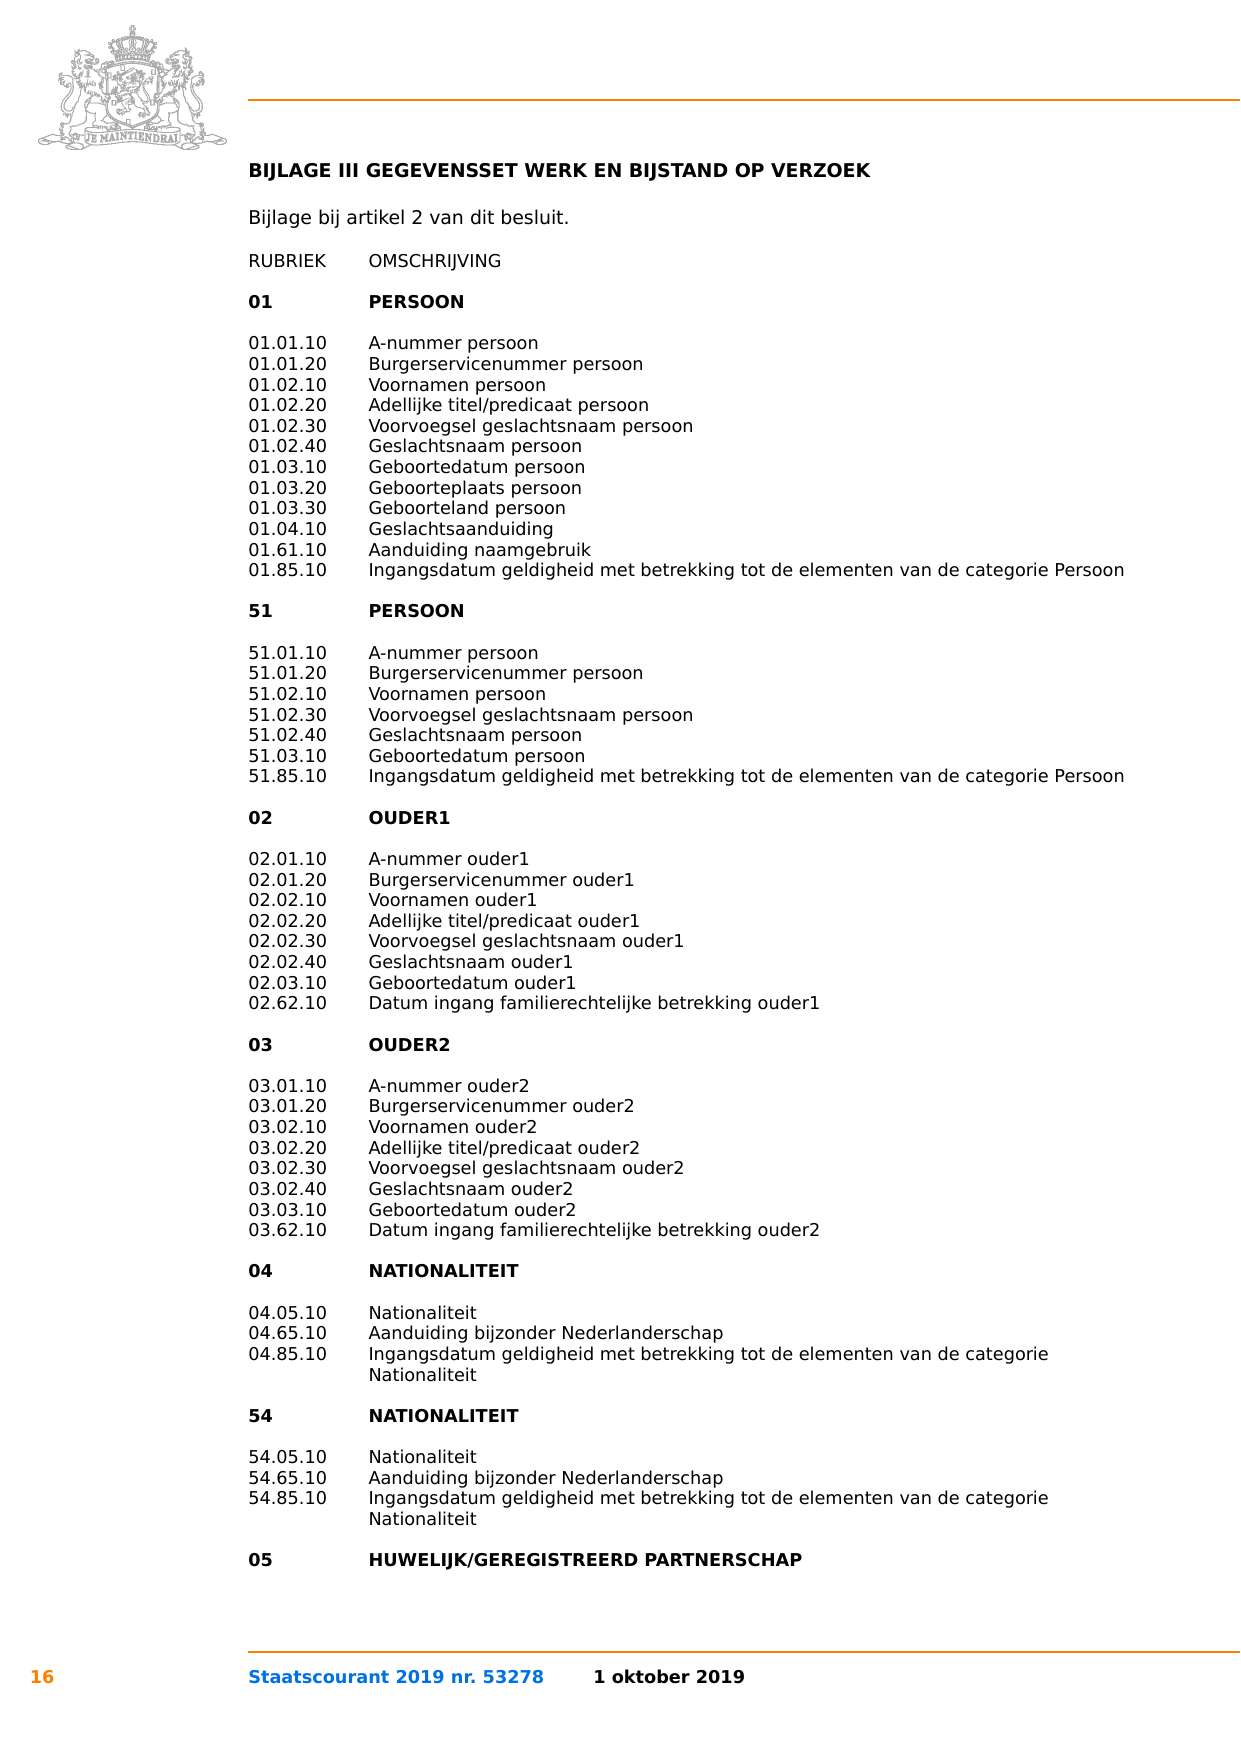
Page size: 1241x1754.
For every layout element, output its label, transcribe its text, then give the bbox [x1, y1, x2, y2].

table_cell Geslachtsaanduiding [363, 519, 1163, 539]
table_cell 03.02.10 [248, 1117, 362, 1138]
table_cell Geslachtsnaam ouder1 [363, 952, 1163, 973]
table_cell Burgerservicenummer persoon [363, 354, 1163, 374]
table_cell Adellijke titel/predicaat persoon [363, 395, 1163, 416]
table_cell 03.01.20 [248, 1096, 362, 1117]
table_header OMSCHRIJVING [363, 251, 1163, 271]
table_cell [363, 1385, 1163, 1406]
table_cell Aanduiding bijzonder Nederlanderschap [363, 1468, 1163, 1488]
table_cell 02.02.20 [248, 911, 362, 931]
table_cell [363, 787, 1163, 808]
table_header RUBRIEK [248, 251, 362, 271]
table_cell Aanduiding naamgebruik [363, 540, 1163, 560]
table_cell Ingangsdatum geldigheid met betrekking tot de elementen van de categorie Persoon [363, 560, 1163, 581]
table_cell 02.03.10 [248, 973, 362, 993]
table_cell 51.03.10 [248, 746, 362, 766]
table_cell 01.04.10 [248, 519, 362, 539]
table_cell OUDER2 [363, 1035, 1163, 1055]
table_cell 01.61.10 [248, 540, 362, 560]
table_cell [248, 1571, 362, 1591]
table_cell [248, 1055, 362, 1076]
table_cell Burgerservicenummer ouder2 [363, 1096, 1163, 1117]
table_cell [363, 1426, 1163, 1447]
table_cell Geslachtsnaam ouder2 [363, 1179, 1163, 1199]
table_cell 51.02.10 [248, 684, 362, 704]
table_cell [248, 787, 362, 808]
table_cell 03.03.10 [248, 1200, 362, 1220]
table_cell OUDER1 [363, 808, 1163, 828]
table_cell 04.85.10 [248, 1344, 362, 1385]
table_cell HUWELIJK/GEREGISTREERD PARTNERSCHAP [363, 1550, 1163, 1571]
table_cell Geboortedatum ouder1 [363, 973, 1163, 993]
table_cell 03 [248, 1035, 362, 1055]
table_cell [248, 271, 362, 292]
table_cell 04.05.10 [248, 1303, 362, 1323]
table_cell 02.02.30 [248, 931, 362, 952]
table_cell Adellijke titel/predicaat ouder1 [363, 911, 1163, 931]
table_cell Geboortedatum ouder2 [363, 1200, 1163, 1220]
table_cell Geboortedatum persoon [363, 457, 1163, 478]
table_cell [363, 1530, 1163, 1550]
table_cell Geslachtsnaam persoon [363, 436, 1163, 457]
table_cell 01.01.10 [248, 333, 362, 354]
table_cell 02.62.10 [248, 993, 362, 1014]
table_cell PERSOON [363, 601, 1163, 622]
table_cell NATIONALITEIT [363, 1261, 1163, 1282]
table_cell 51.01.20 [248, 663, 362, 684]
table_cell A-nummer ouder2 [363, 1076, 1163, 1096]
table_cell Nationaliteit [363, 1447, 1163, 1468]
table_cell [248, 1241, 362, 1261]
table_cell Geboorteland persoon [363, 498, 1163, 519]
table_cell Datum ingang familierechtelijke betrekking ouder1 [363, 993, 1163, 1014]
table_cell Datum ingang familierechtelijke betrekking ouder2 [363, 1220, 1163, 1241]
table_cell A-nummer persoon [363, 333, 1163, 354]
table_cell 02.01.20 [248, 870, 362, 890]
table_cell 01.03.20 [248, 478, 362, 498]
subtitle BIJLAGE III GEGEVENSSET WERK EN BIJSTAND OP VERZOEK [248, 160, 1163, 182]
table_cell Ingangsdatum geldigheid met betrekking tot de elementen van de categorie Nationaliteit [363, 1344, 1163, 1385]
table_cell [363, 271, 1163, 292]
table_cell 01.01.20 [248, 354, 362, 374]
table_cell 51.02.30 [248, 705, 362, 725]
table_cell [248, 1282, 362, 1303]
table_cell PERSOON [363, 292, 1163, 313]
table_cell [248, 622, 362, 643]
table_cell [248, 1530, 362, 1550]
table_cell [363, 1055, 1163, 1076]
table_cell Geslachtsnaam persoon [363, 725, 1163, 746]
table_cell 03.02.20 [248, 1138, 362, 1158]
table_cell [248, 581, 362, 601]
table_cell 01.02.30 [248, 416, 362, 436]
table_cell 54 [248, 1406, 362, 1426]
table_cell Geboorteplaats persoon [363, 478, 1163, 498]
table_cell 54.05.10 [248, 1447, 362, 1468]
table_cell Adellijke titel/predicaat ouder2 [363, 1138, 1163, 1158]
table_cell Ingangsdatum geldigheid met betrekking tot de elementen van de categorie Nationaliteit [363, 1488, 1163, 1529]
table_cell [248, 313, 362, 333]
table_cell [363, 581, 1163, 601]
table_cell Ingangsdatum geldigheid met betrekking tot de elementen van de categorie Persoon [363, 766, 1163, 787]
table_cell 51.85.10 [248, 766, 362, 787]
table_cell [363, 1241, 1163, 1261]
table_cell Burgerservicenummer ouder1 [363, 870, 1163, 890]
table_cell 03.02.40 [248, 1179, 362, 1199]
text Bijlage bij artikel 2 van dit besluit. [248, 207, 1163, 229]
table_cell 01 [248, 292, 362, 313]
table_cell 02 [248, 808, 362, 828]
table_cell [248, 828, 362, 849]
table_cell Voornamen persoon [363, 375, 1163, 395]
table_cell [248, 1385, 362, 1406]
table_cell 51 [248, 601, 362, 622]
table_cell 05 [248, 1550, 362, 1571]
picture [38, 25, 227, 150]
table_cell Voorvoegsel geslachtsnaam ouder2 [363, 1158, 1163, 1179]
table_cell 03.02.30 [248, 1158, 362, 1179]
table_cell [363, 828, 1163, 849]
table_cell 03.01.10 [248, 1076, 362, 1096]
table_cell 01.03.30 [248, 498, 362, 519]
table_cell [363, 622, 1163, 643]
table_cell Geboortedatum persoon [363, 746, 1163, 766]
table_cell [363, 313, 1163, 333]
table_cell [363, 1014, 1163, 1034]
table_cell Nationaliteit [363, 1303, 1163, 1323]
table_cell [363, 1282, 1163, 1303]
table_cell [363, 1571, 1163, 1591]
table_cell [248, 1426, 362, 1447]
table_cell [248, 1014, 362, 1034]
table_cell Voorvoegsel geslachtsnaam persoon [363, 705, 1163, 725]
table_cell 01.02.20 [248, 395, 362, 416]
table_cell 02.02.40 [248, 952, 362, 973]
table_cell 01.02.10 [248, 375, 362, 395]
table_cell Voornamen ouder1 [363, 890, 1163, 911]
table_cell Burgerservicenummer persoon [363, 663, 1163, 684]
table_cell A-nummer persoon [363, 643, 1163, 663]
table_cell 51.01.10 [248, 643, 362, 663]
table_cell 04 [248, 1261, 362, 1282]
table_cell Voorvoegsel geslachtsnaam ouder1 [363, 931, 1163, 952]
table_cell 03.62.10 [248, 1220, 362, 1241]
table_cell 01.02.40 [248, 436, 362, 457]
table_cell 02.01.10 [248, 849, 362, 869]
table_cell 01.85.10 [248, 560, 362, 581]
table_cell Voorvoegsel geslachtsnaam persoon [363, 416, 1163, 436]
table_cell NATIONALITEIT [363, 1406, 1163, 1426]
table_cell A-nummer ouder1 [363, 849, 1163, 869]
table_cell 54.85.10 [248, 1488, 362, 1529]
table_cell 51.02.40 [248, 725, 362, 746]
table_cell Aanduiding bijzonder Nederlanderschap [363, 1323, 1163, 1344]
table_cell Voornamen persoon [363, 684, 1163, 704]
table_cell 02.02.10 [248, 890, 362, 911]
table_cell Voornamen ouder2 [363, 1117, 1163, 1138]
table_cell 01.03.10 [248, 457, 362, 478]
table_cell 04.65.10 [248, 1323, 362, 1344]
table_cell 54.65.10 [248, 1468, 362, 1488]
